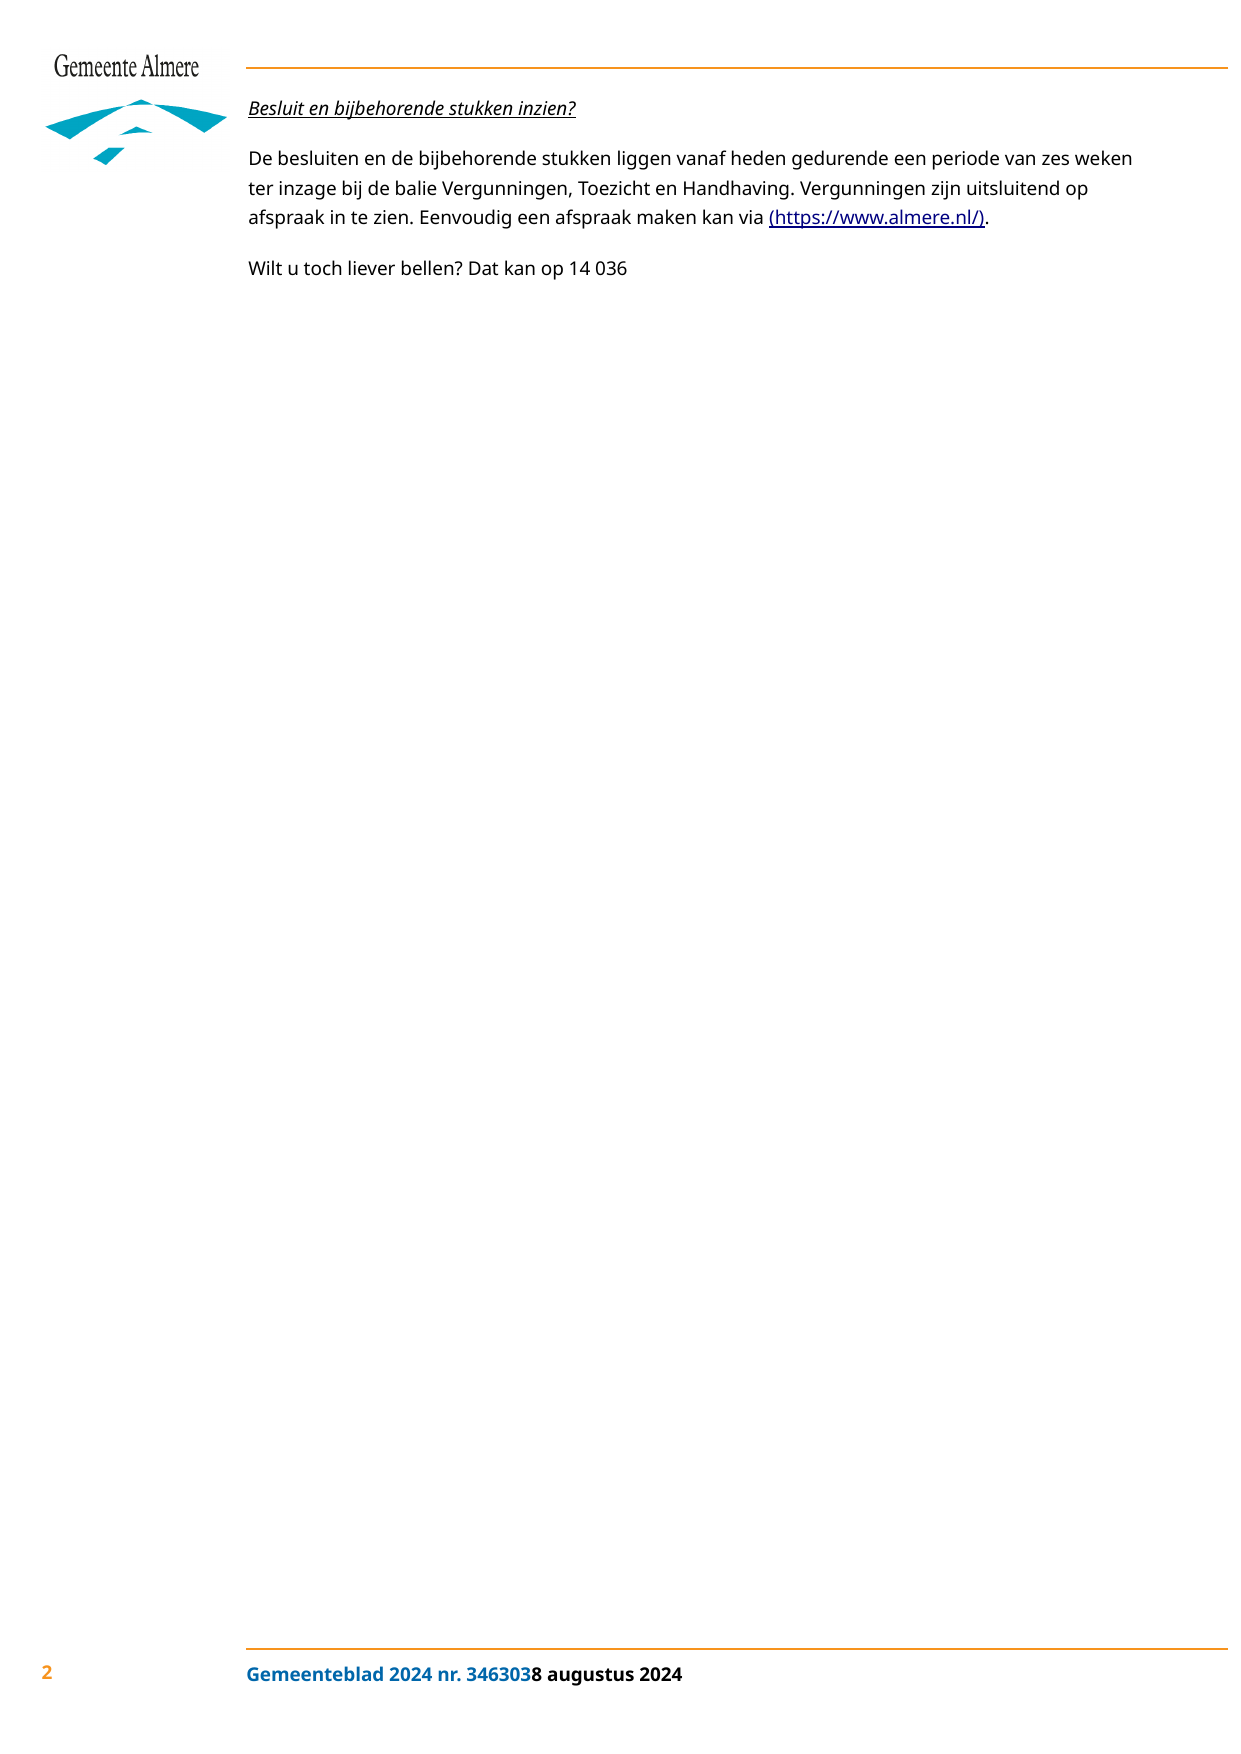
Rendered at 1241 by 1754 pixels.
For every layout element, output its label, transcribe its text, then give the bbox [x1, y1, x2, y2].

text De besluiten en de bijbehorende stukken liggen vanaf heden gedurende een periode van zes weken ter inzage bij de balie Vergunningen, Toezicht en Handhaving. Vergunningen zijn uitsluitend op afspraak in te zien. Eenvoudig een afspraak maken kan via (https://www.almere.nl/). [248, 145, 1152, 230]
picture [41, 47, 231, 172]
text Besluit en bijbehorende stukken inzien? [248, 95, 1152, 121]
text Wilt u toch liever bellen? Dat kan op 14 036 [248, 255, 1152, 281]
